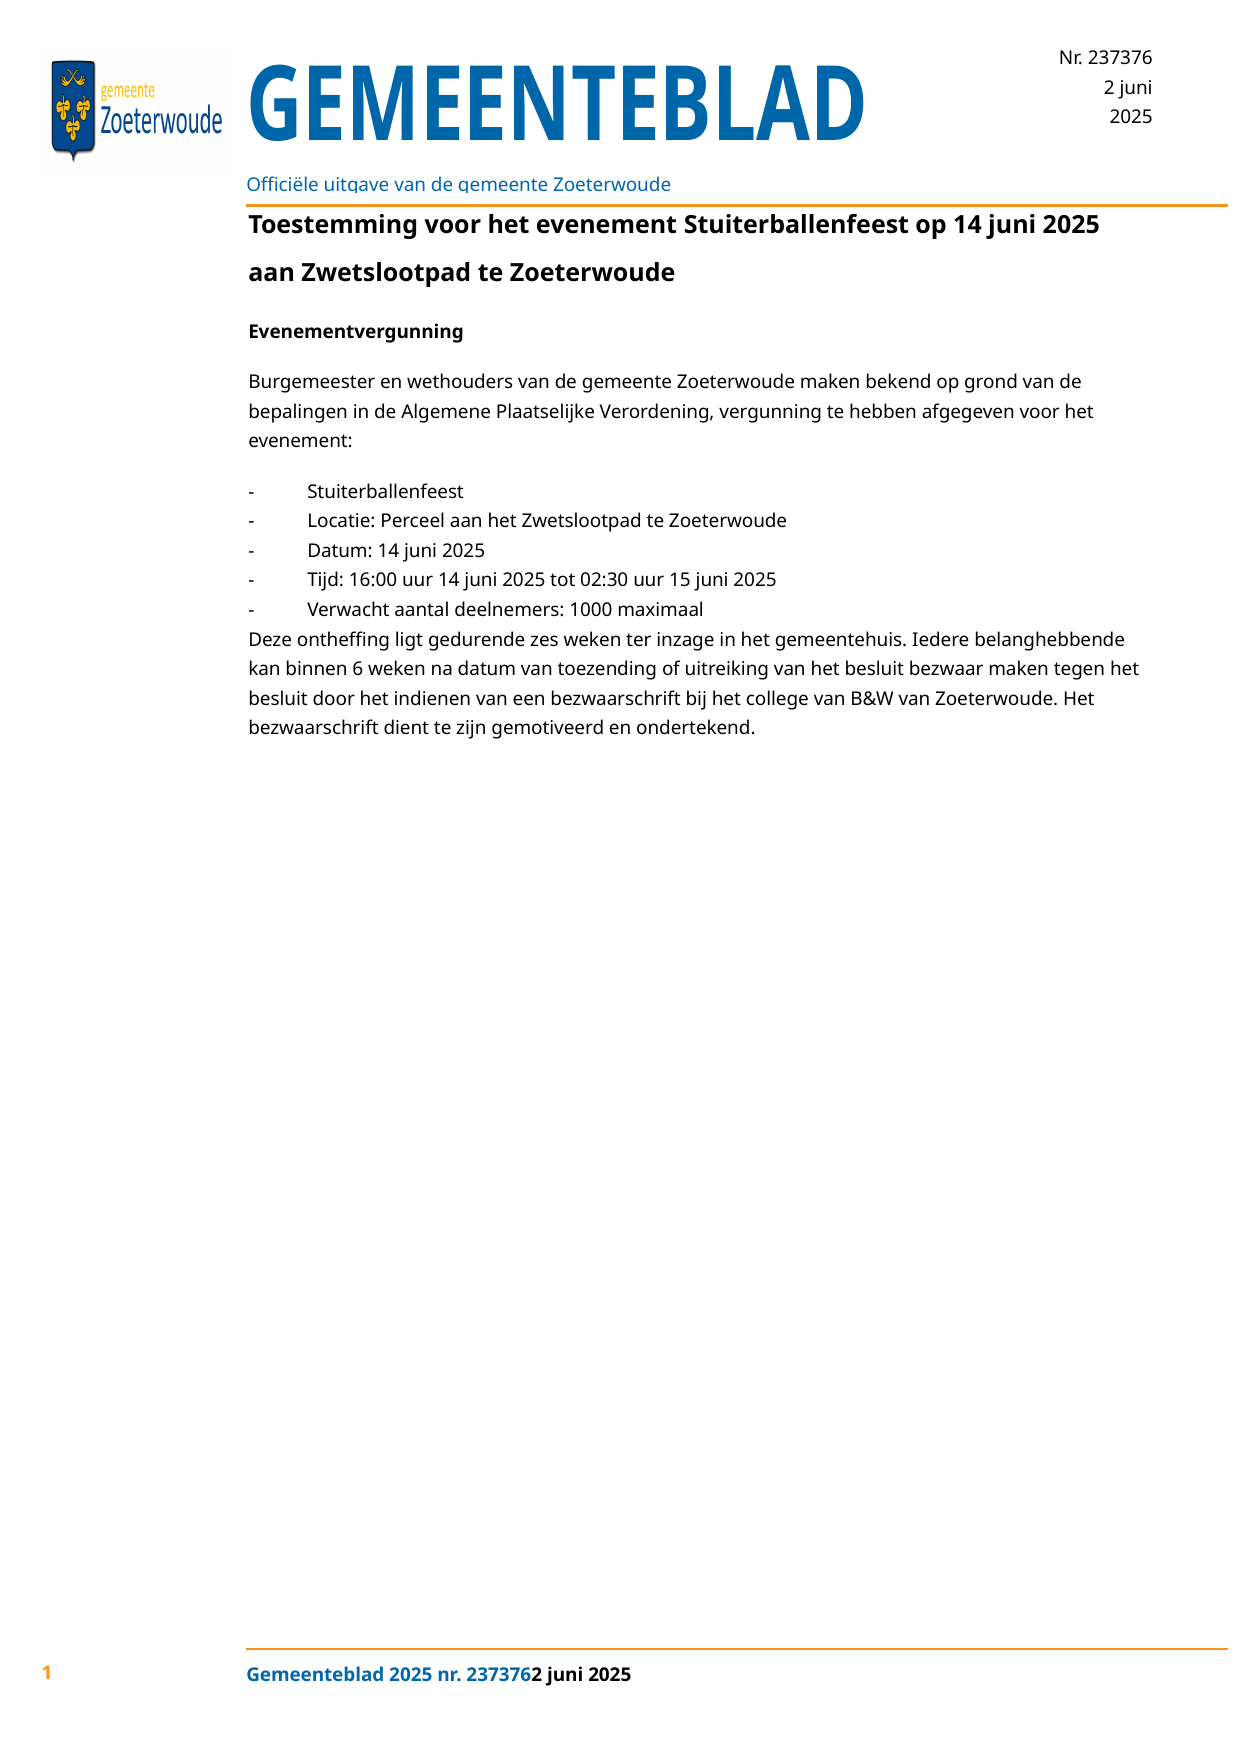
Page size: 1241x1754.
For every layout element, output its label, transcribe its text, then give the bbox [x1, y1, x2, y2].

list Verwacht aantal deelnemers: 1000 maximaal [248, 596, 1152, 622]
list Locatie: Perceel aan het Zwetslootpad te Zoeterwoude [248, 507, 1152, 533]
list Stuiterballenfeest [248, 478, 1152, 504]
list Tijd: 16:00 uur 14 juni 2025 tot 02:30 uur 15 juni 2025 [248, 567, 1152, 592]
text Deze ontheffing ligt gedurende zes weken ter inzage in het gemeentehuis. Iedere belanghebbende kan binnen 6 weken na datum van toezending of uitreiking van het besluit bezwaar maken tegen het besluit door het indienen van een bezwaarschrift bij het college van B&W van Zoeterwoude. Het bezwaarschrift dient te zijn gemotiveerd en ondertekend. [248, 626, 1152, 740]
picture [41, 47, 231, 172]
text Toestemming voor het evenement Stuiterballenfeest op 14 juni 2025 aan Zwetslootpad te Zoeterwoude [248, 207, 1152, 288]
list Datum: 14 juni 2025 [248, 537, 1152, 563]
text Burgemeester en wethouders van de gemeente Zoeterwoude maken bekend op grond van de bepalingen in de Algemene Plaatselijke Verordening, vergunning te hebben afgegeven voor het evenement: [248, 368, 1152, 453]
text Evenementvergunning [248, 318, 1152, 344]
